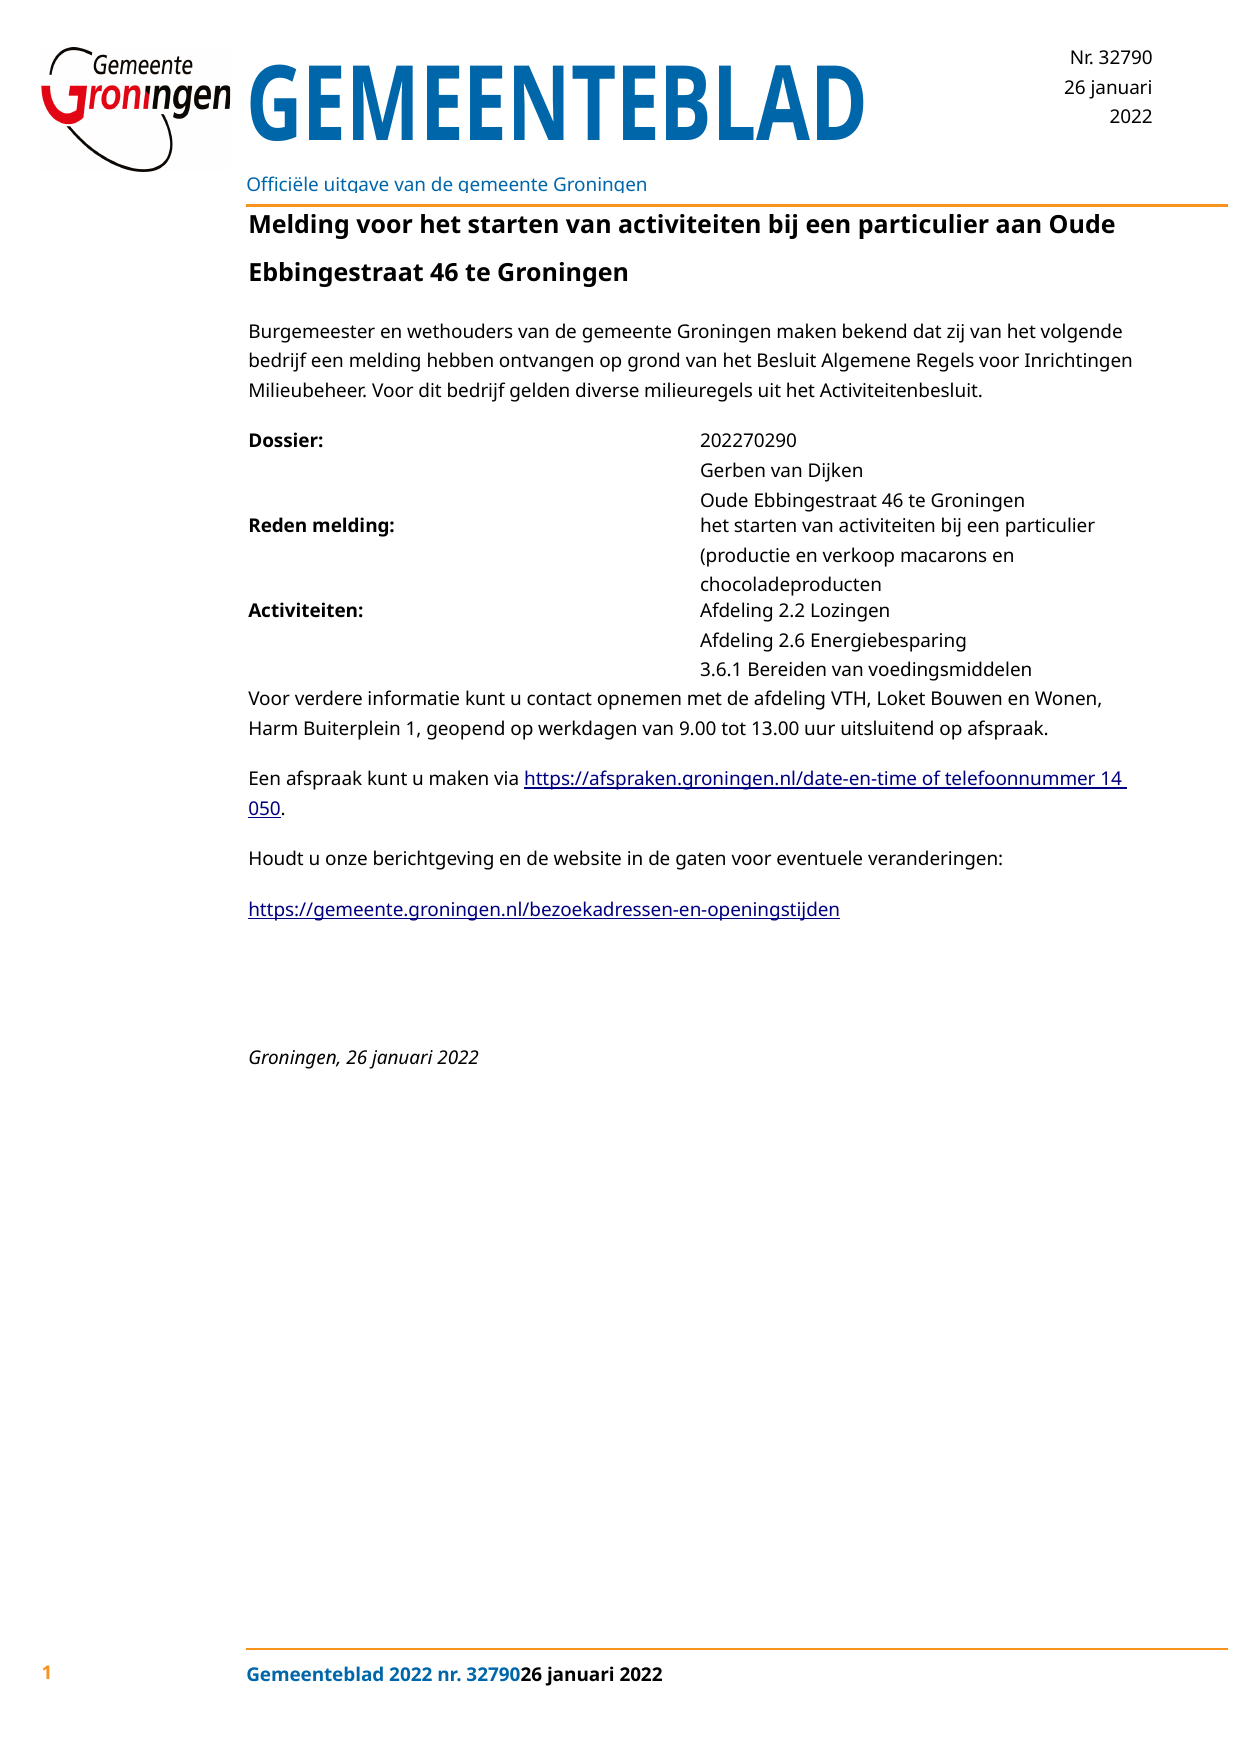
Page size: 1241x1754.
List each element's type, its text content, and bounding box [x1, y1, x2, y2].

table_cell Afdeling 2.2 Lozingen Afdeling 2.6 Energiebesparing 3.6.1 Bereiden van voedingsmiddelen [700, 598, 1152, 682]
text Burgemeester en wethouders van de gemeente Groningen maken bekend dat zij van het volgende bedrijf een melding hebben ontvangen op grond van het Besluit Algemene Regels voor Inrichtingen Milieubeheer. Voor dit bedrijf gelden diverse milieuregels uit het Activiteitenbesluit. [248, 318, 1152, 403]
table_cell Activiteiten: [248, 598, 700, 682]
text Voor verdere informatie kunt u contact opnemen met de afdeling VTH, Loket Bouwen en Wonen, Harm Buiterplein 1, geopend op werkdagen van 9.00 tot 13.00 uur uitsluitend op afspraak. [248, 686, 1152, 741]
text https://gemeente.groningen.nl/bezoekadressen-en-openingstijden [248, 896, 1152, 922]
table_header 202270290 Gerben van Dijken Oude Ebbingestraat 46 te Groningen [700, 428, 1152, 512]
text Een afspraak kunt u maken via https://afspraken.groningen.nl/date-en-time of telefoonnummer 14 050. [248, 766, 1152, 821]
table_header Dossier: [248, 428, 700, 512]
text Groningen, 26 januari 2022 [248, 1044, 1152, 1070]
table_cell Reden melding: [248, 513, 700, 597]
picture [41, 47, 231, 172]
text Melding voor het starten van activiteiten bij een particulier aan Oude Ebbingestraat 46 te Groningen [248, 207, 1152, 288]
text Houdt u onze berichtgeving en de website in de gaten voor eventuele veranderingen: [248, 846, 1152, 871]
table_cell het starten van activiteiten bij een particulier (productie en verkoop macarons en chocoladeproducten [700, 513, 1152, 597]
